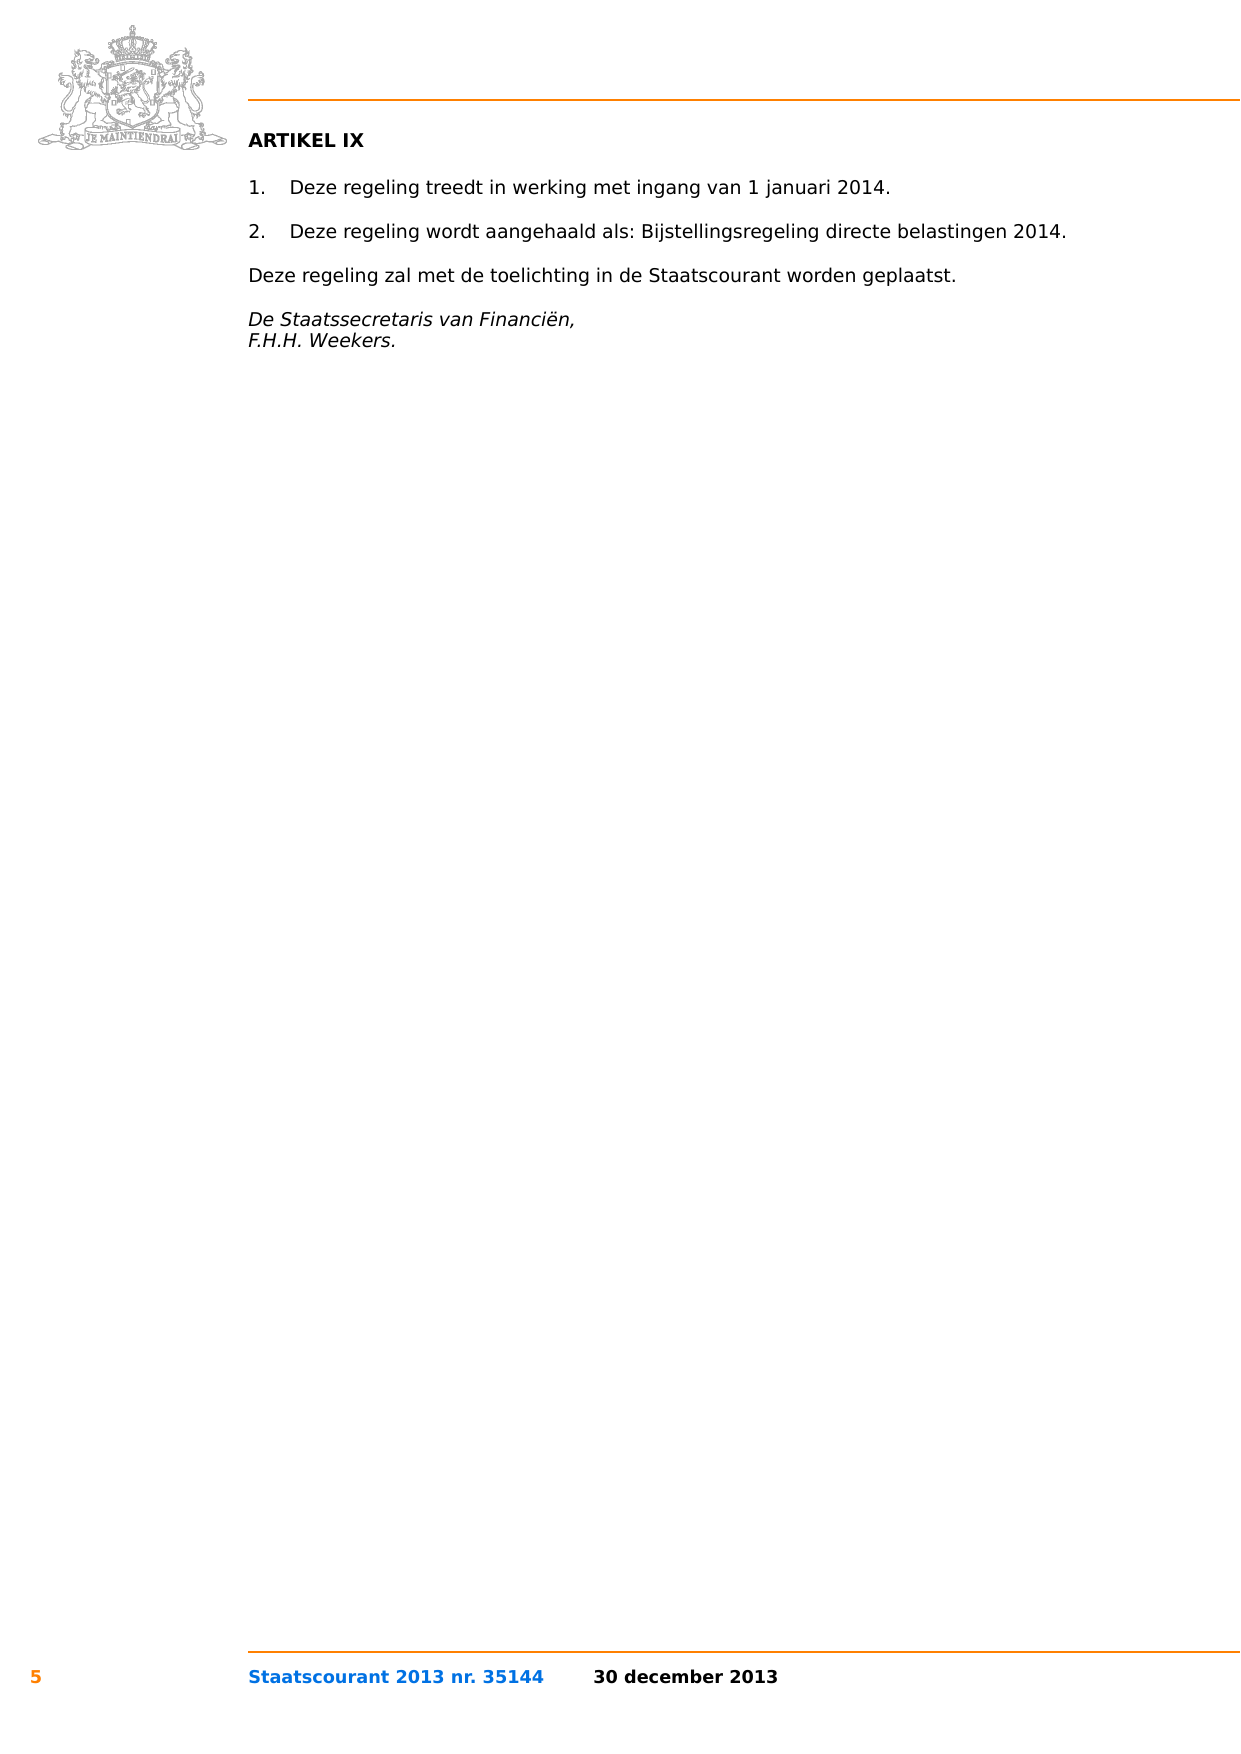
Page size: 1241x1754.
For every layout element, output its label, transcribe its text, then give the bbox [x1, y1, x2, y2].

text 1. Deze regeling treedt in werking met ingang van 1 januari 2014. [248, 177, 1163, 199]
text Deze regeling zal met de toelichting in de Staatscourant worden geplaatst. [248, 264, 1163, 287]
picture [38, 25, 227, 150]
text 2. Deze regeling wordt aangehaald als: Bijstellingsregeling directe belastingen 2014. [248, 221, 1163, 243]
subtitle ARTIKEL IX [248, 130, 1163, 152]
text De Staatssecretaris van Financiën, F.H.H. Weekers. [248, 308, 1163, 352]
